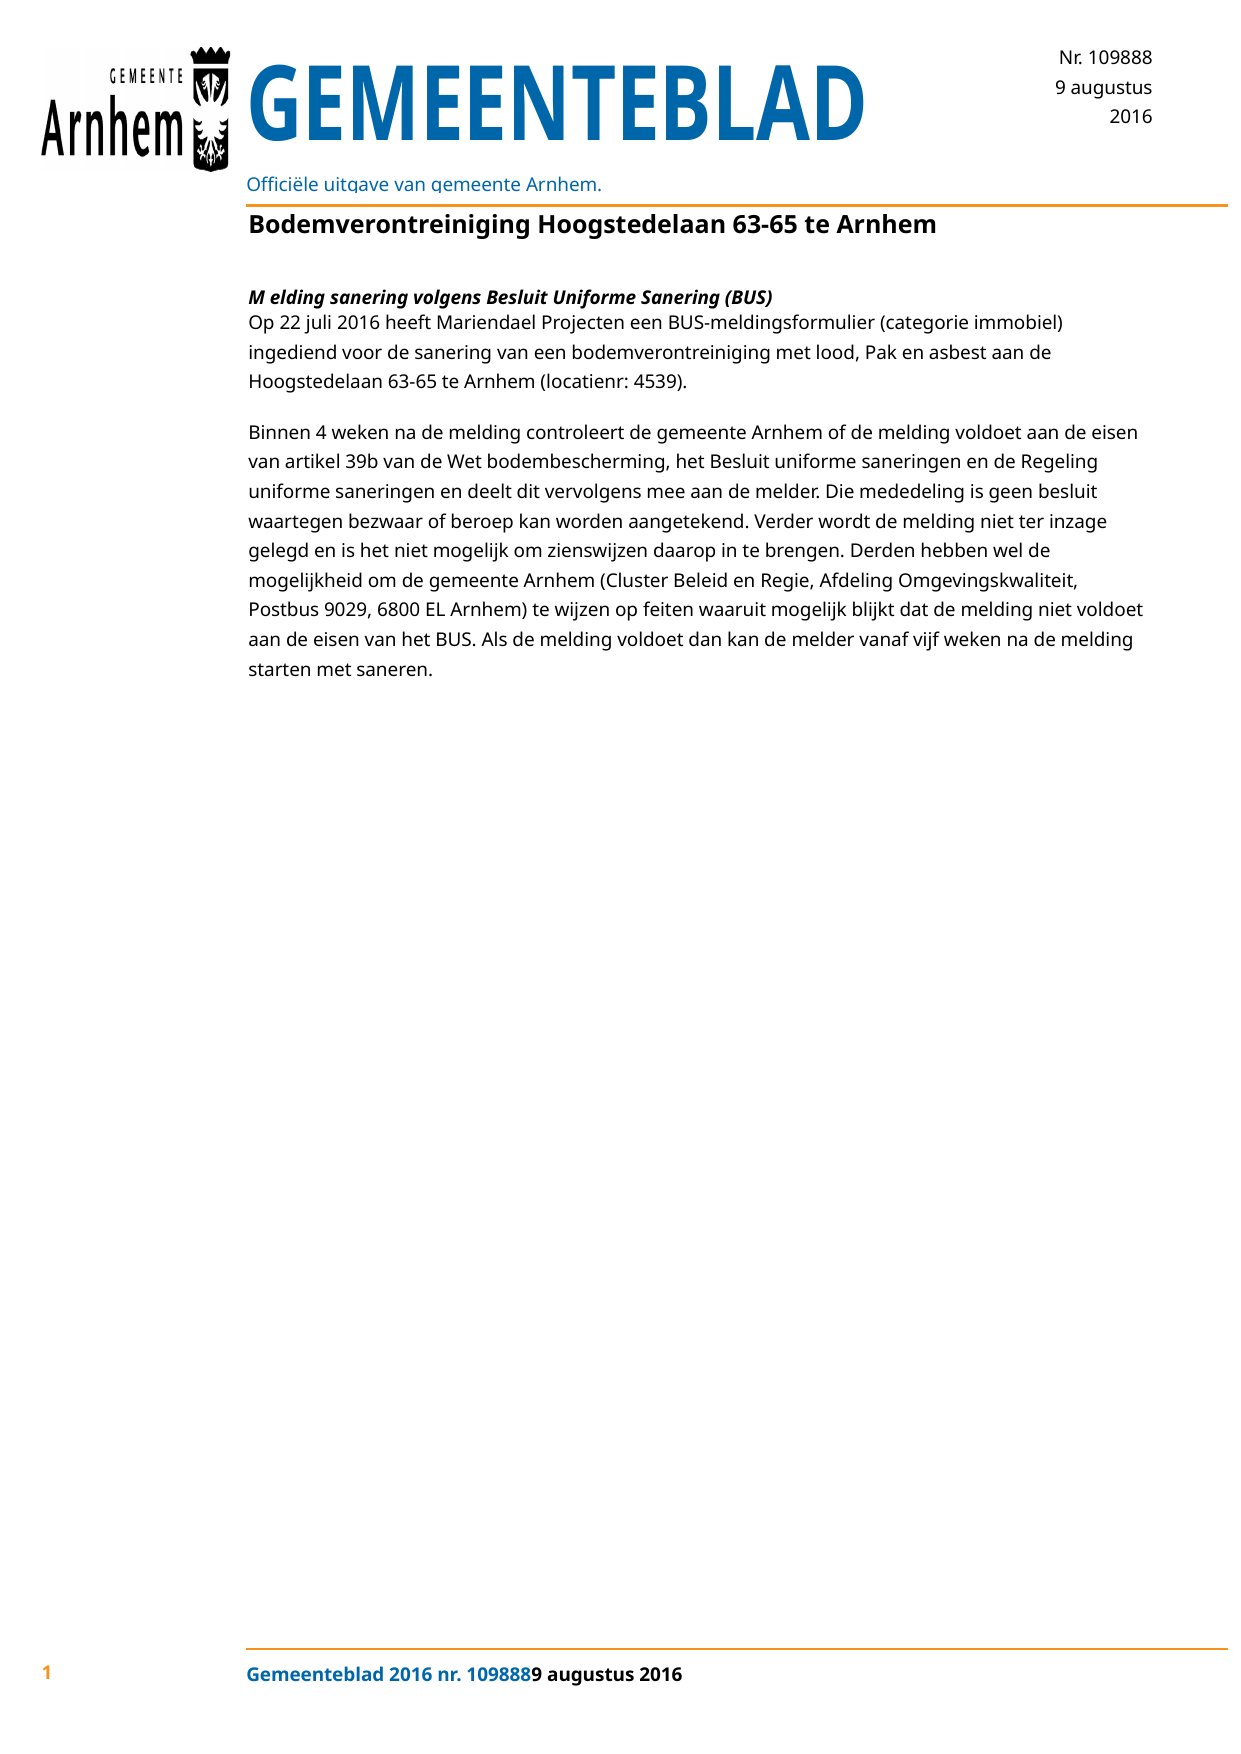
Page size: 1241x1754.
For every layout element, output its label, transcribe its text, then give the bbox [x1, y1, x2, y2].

picture [41, 47, 231, 172]
text M elding sanering volgens Besluit Uniforme Sanering (BUS) [248, 284, 1152, 309]
text Op 22 juli 2016 heeft Mariendael Projecten een BUS-meldingsformulier (categorie immobiel) ingediend voor de sanering van een bodemverontreiniging met lood, Pak en asbest aan de Hoogstedelaan 63-65 te Arnhem (locatienr: 4539). [248, 309, 1152, 394]
text Binnen 4 weken na de melding controleert de gemeente Arnhem of de melding voldoet aan de eisen van artikel 39b van de Wet bodembescherming, het Besluit uniforme saneringen en de Regeling uniforme saneringen en deelt dit vervolgens mee aan de melder. Die mededeling is geen besluit waartegen bezwaar of beroep kan worden aangetekend. Verder wordt de melding niet ter inzage gelegd en is het niet mogelijk om zienswijzen daarop in te brengen. Derden hebben wel de mogelijkheid om de gemeente Arnhem (Cluster Beleid en Regie, Afdeling Omgevingskwaliteit, Postbus 9029, 6800 EL Arnhem) te wijzen op feiten waaruit mogelijk blijkt dat de melding niet voldoet aan de eisen van het BUS. Als de melding voldoet dan kan de melder vanaf vijf weken na de melding starten met saneren. [248, 419, 1152, 682]
text Bodemverontreiniging Hoogstedelaan 63-65 te Arnhem [248, 207, 1152, 241]
